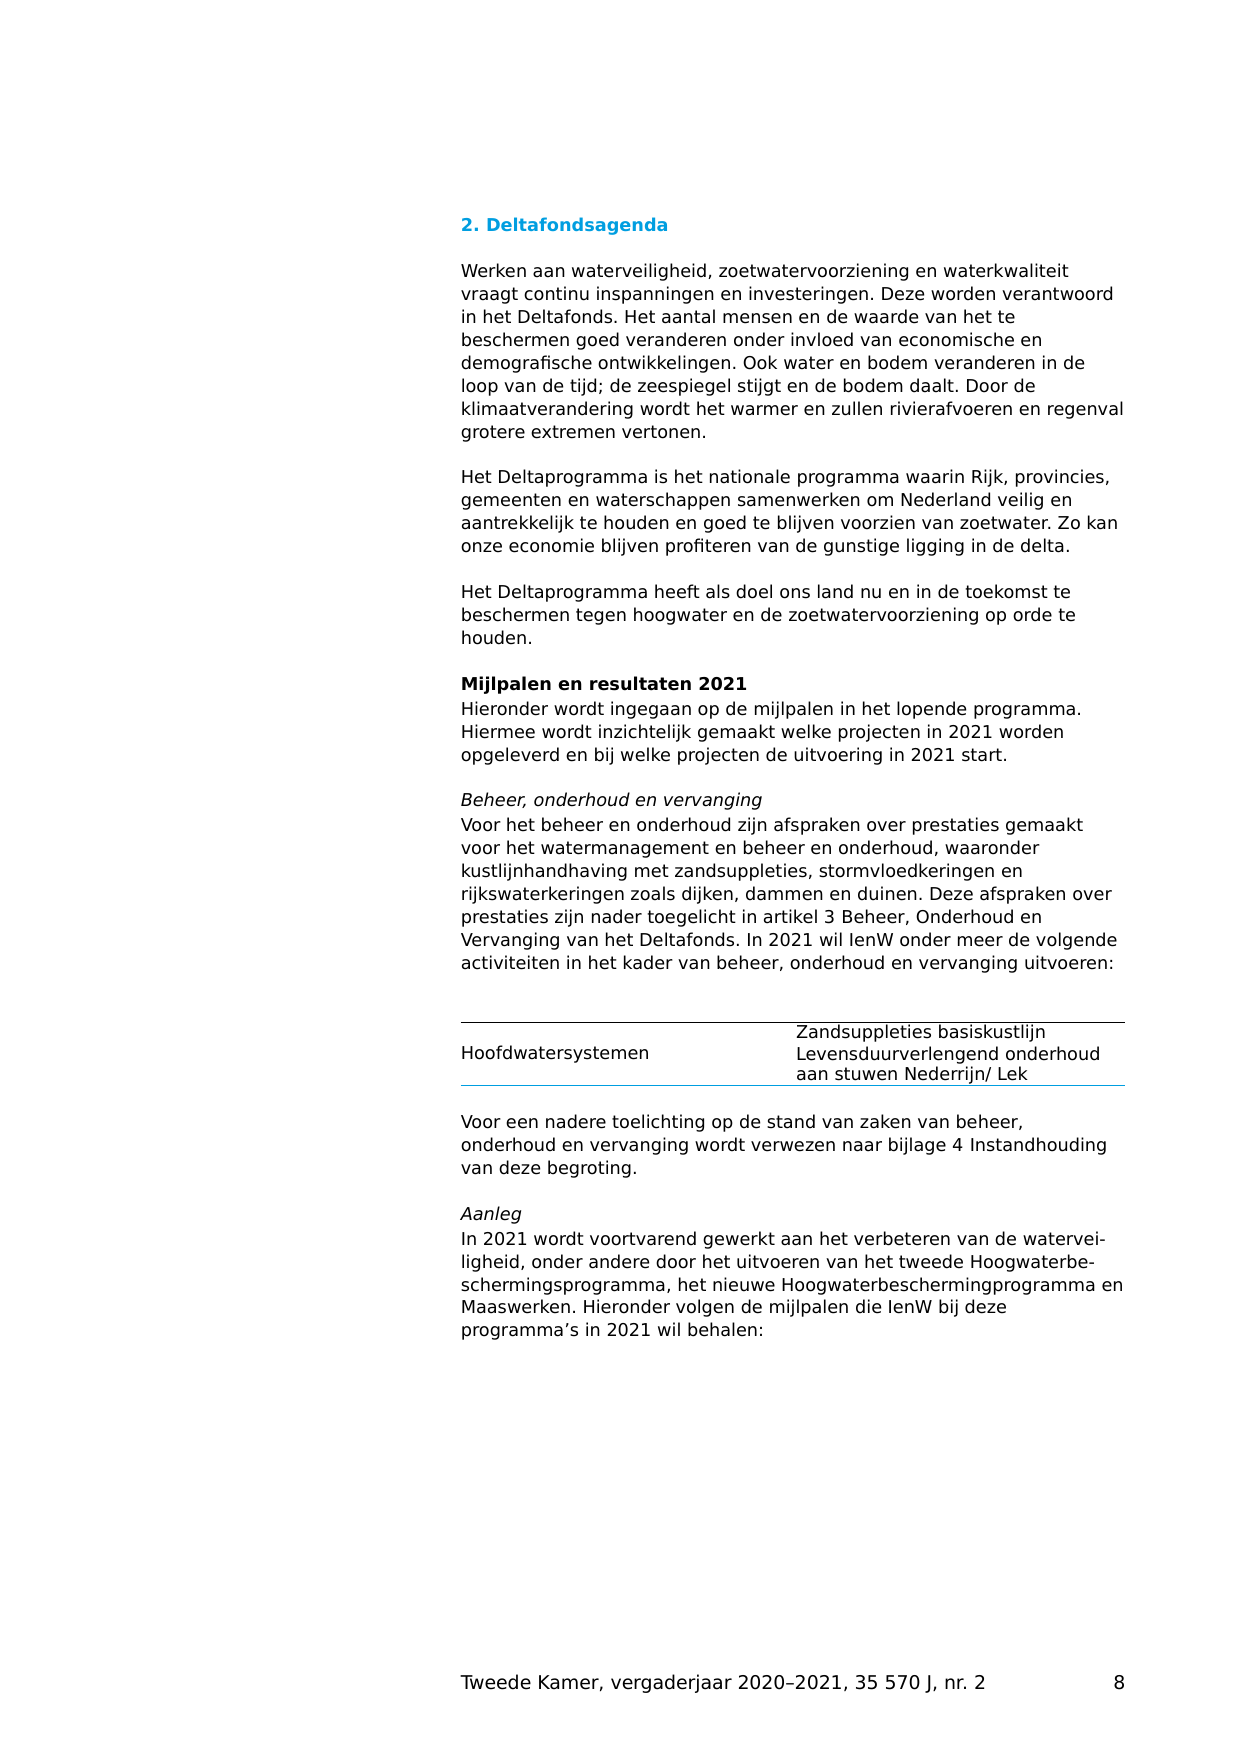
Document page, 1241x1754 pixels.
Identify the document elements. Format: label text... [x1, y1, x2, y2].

text Aanleg [461, 1202, 1125, 1225]
text Mijlpalen en resultaten 2021 [461, 672, 1125, 695]
title 2. Deltafondsagenda [461, 213, 1125, 236]
text Werken aan waterveiligheid, zoetwatervoorziening en waterkwaliteit vraagt continu inspanningen en investeringen. Deze worden verantwoord in het Deltafonds. Het aantal mensen en de waarde van het te beschermen goed veranderen onder invloed van economische en demografische ontwikkelingen. Ook water en bodem veranderen in de loop van de tijd; de zeespiegel stijgt en de bodem daalt. Door de klimaatverandering wordt het warmer en zullen rivierafvoeren en regenval grotere extremen vertonen. [461, 259, 1125, 443]
text In 2021 wordt voortvarend gewerkt aan het verbeteren van de watervei-ligheid, onder andere door het uitvoeren van het tweede Hoogwaterbe-schermingsprogramma, het nieuwe Hoogwaterbeschermingprogramma en Maaswerken. Hieronder volgen de mijlpalen die IenW bij deze programma’s in 2021 wil behalen: [461, 1227, 1125, 1341]
text Hieronder wordt ingegaan op de mijlpalen in het lopende programma. Hiermee wordt inzichtelijk gemaakt welke projecten in 2021 worden opgeleverd en bij welke projecten de uitvoering in 2021 start. [461, 697, 1125, 766]
table_cell Zandsuppleties basiskustlijn [793, 1023, 1125, 1043]
text Het Deltaprogramma is het nationale programma waarin Rijk, provincies, gemeenten en waterschappen samenwerken om Nederland veilig en aantrekkelijk te houden en goed te blijven voorzien van zoetwater. Zo kan onze economie blijven profiteren van de gunstige ligging in de delta. [461, 466, 1125, 557]
text Voor een nadere toelichting op de stand van zaken van beheer, onderhoud en vervanging wordt verwezen naar bijlage 4 Instandhouding van deze begroting. [461, 1110, 1125, 1179]
table_header Beheer, onderhoud en vervanging [461, 997, 1125, 1022]
text Het Deltaprogramma heeft als doel ons land nu en in de toekomst te beschermen tegen hoogwater en de zoetwatervoorziening op orde te houden. [461, 580, 1125, 649]
text Voor het beheer en onderhoud zijn afspraken over prestaties gemaakt voor het watermanagement en beheer en onderhoud, waaronder kustlijnhandhaving met zandsuppleties, stormvloedkeringen en rijkswaterkeringen zoals dijken, dammen en duinen. Deze afspraken over prestaties zijn nader toegelicht in artikel 3 Beheer, Onderhoud en Vervanging van het Deltafonds. In 2021 wil IenW onder meer de volgende activiteiten in het kader van beheer, onderhoud en vervanging uitvoeren: [461, 813, 1125, 974]
table_cell Levensduurverlengend onderhoud aan stuwen Nederrijn/ Lek [793, 1043, 1125, 1085]
text Beheer, onderhoud en vervanging [461, 788, 1125, 811]
table_cell Hoofdwatersystemen [461, 1023, 793, 1085]
